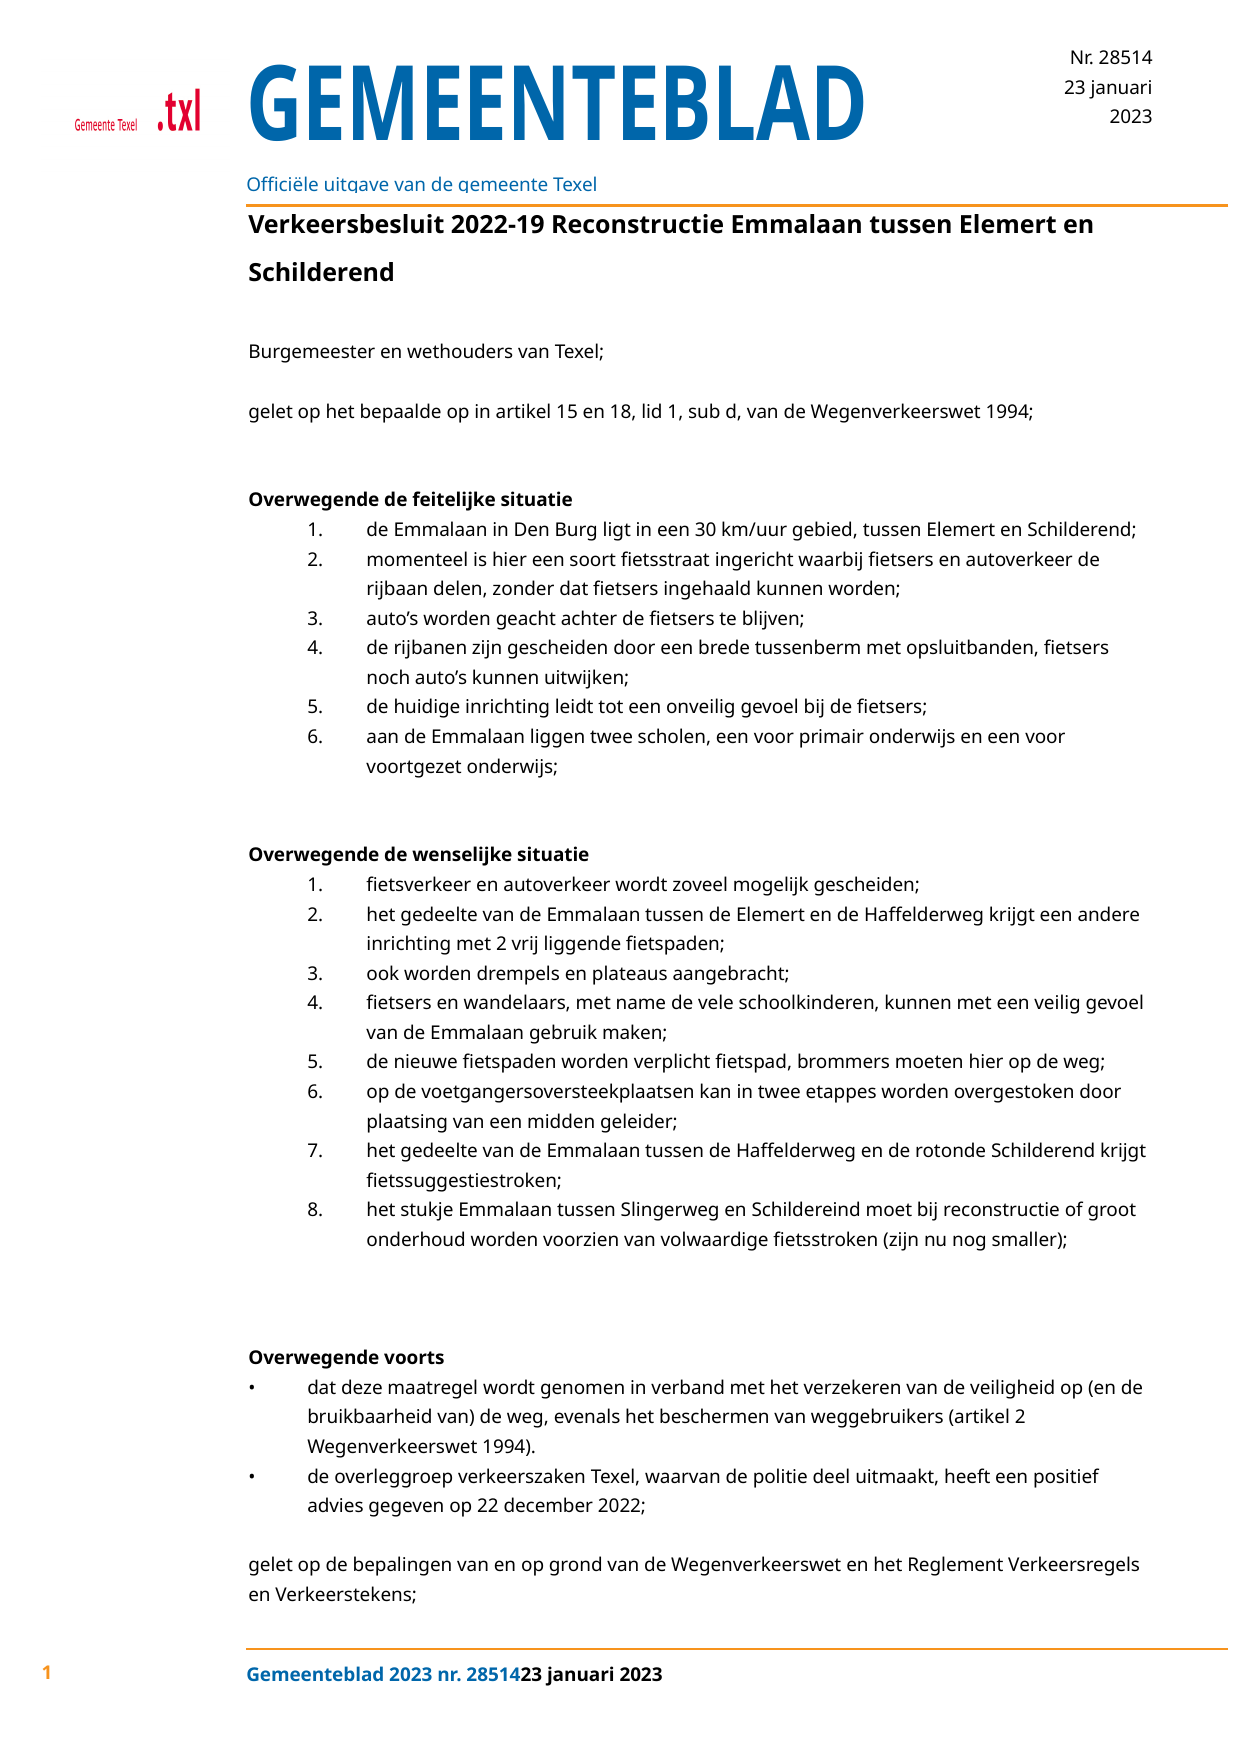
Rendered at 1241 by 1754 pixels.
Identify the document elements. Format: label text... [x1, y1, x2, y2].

list fietsverkeer en autoverkeer wordt zoveel mogelijk gescheiden; [307, 871, 1152, 897]
list het gedeelte van de Emmalaan tussen de Elemert en de Haffelderweg krijgt een andere inrichting met 2 vrij liggende fietspaden; [307, 901, 1152, 956]
text Overwegende de feitelijke situatie [248, 487, 1152, 512]
list fietsers en wandelaars, met name de vele schoolkinderen, kunnen met een veilig gevoel van de Emmalaan gebruik maken; [307, 989, 1152, 1045]
list de overleggroep verkeerszaken Texel, waarvan de politie deel uitmaakt, heeft een positief advies gegeven op 22 december 2022; [248, 1463, 1152, 1518]
list het gedeelte van de Emmalaan tussen de Haffelderweg en de rotonde Schilderend krijgt fietssuggestiestroken; [307, 1137, 1152, 1193]
text Overwegende voorts [248, 1344, 1152, 1370]
list ook worden drempels en plateaus aangebracht; [307, 960, 1152, 986]
list de nieuwe fietspaden worden verplicht fietspad, brommers moeten hier op de weg; [307, 1049, 1152, 1074]
list dat deze maatregel wordt genomen in verband met het verzekeren van de veiligheid op (en de bruikbaarheid van) de weg, evenals het beschermen van weggebruikers (artikel 2 Wegenverkeerswet 1994). [248, 1374, 1152, 1459]
text Verkeersbesluit 2022-19 Reconstructie Emmalaan tussen Elemert en Schilderend [248, 207, 1152, 288]
text Burgemeester en wethouders van Texel; [248, 339, 1152, 364]
text gelet op de bepalingen van en op grond van de Wegenverkeerswet en het Reglement Verkeersregels en Verkeerstekens; [248, 1552, 1152, 1607]
list momenteel is hier een soort fietsstraat ingericht waarbij fietsers en autoverkeer de rijbaan delen, zonder dat fietsers ingehaald kunnen worden; [307, 546, 1152, 601]
picture [41, 47, 231, 172]
list auto’s worden geacht achter de fietsers te blijven; [307, 605, 1152, 631]
text gelet op het bepaalde op in artikel 15 en 18, lid 1, sub d, van de Wegenverkeerswet 1994; [248, 398, 1152, 423]
list de rijbanen zijn gescheiden door een brede tussenberm met opsluitbanden, fietsers noch auto’s kunnen uitwijken; [307, 634, 1152, 690]
list het stukje Emmalaan tussen Slingerweg en Schildereind moet bij reconstructie of groot onderhoud worden voorzien van volwaardige fietsstroken (zijn nu nog smaller); [307, 1197, 1152, 1252]
list de Emmalaan in Den Burg ligt in een 30 km/uur gebied, tussen Elemert en Schilderend; [307, 516, 1152, 542]
list op de voetgangersoversteekplaatsen kan in twee etappes worden overgestoken door plaatsing van een midden geleider; [307, 1078, 1152, 1133]
text Overwegende de wenselijke situatie [248, 842, 1152, 867]
list de huidige inrichting leidt tot een onveilig gevoel bij de fietsers; [307, 694, 1152, 719]
list aan de Emmalaan liggen twee scholen, een voor primair onderwijs en een voor voortgezet onderwijs; [307, 723, 1152, 778]
